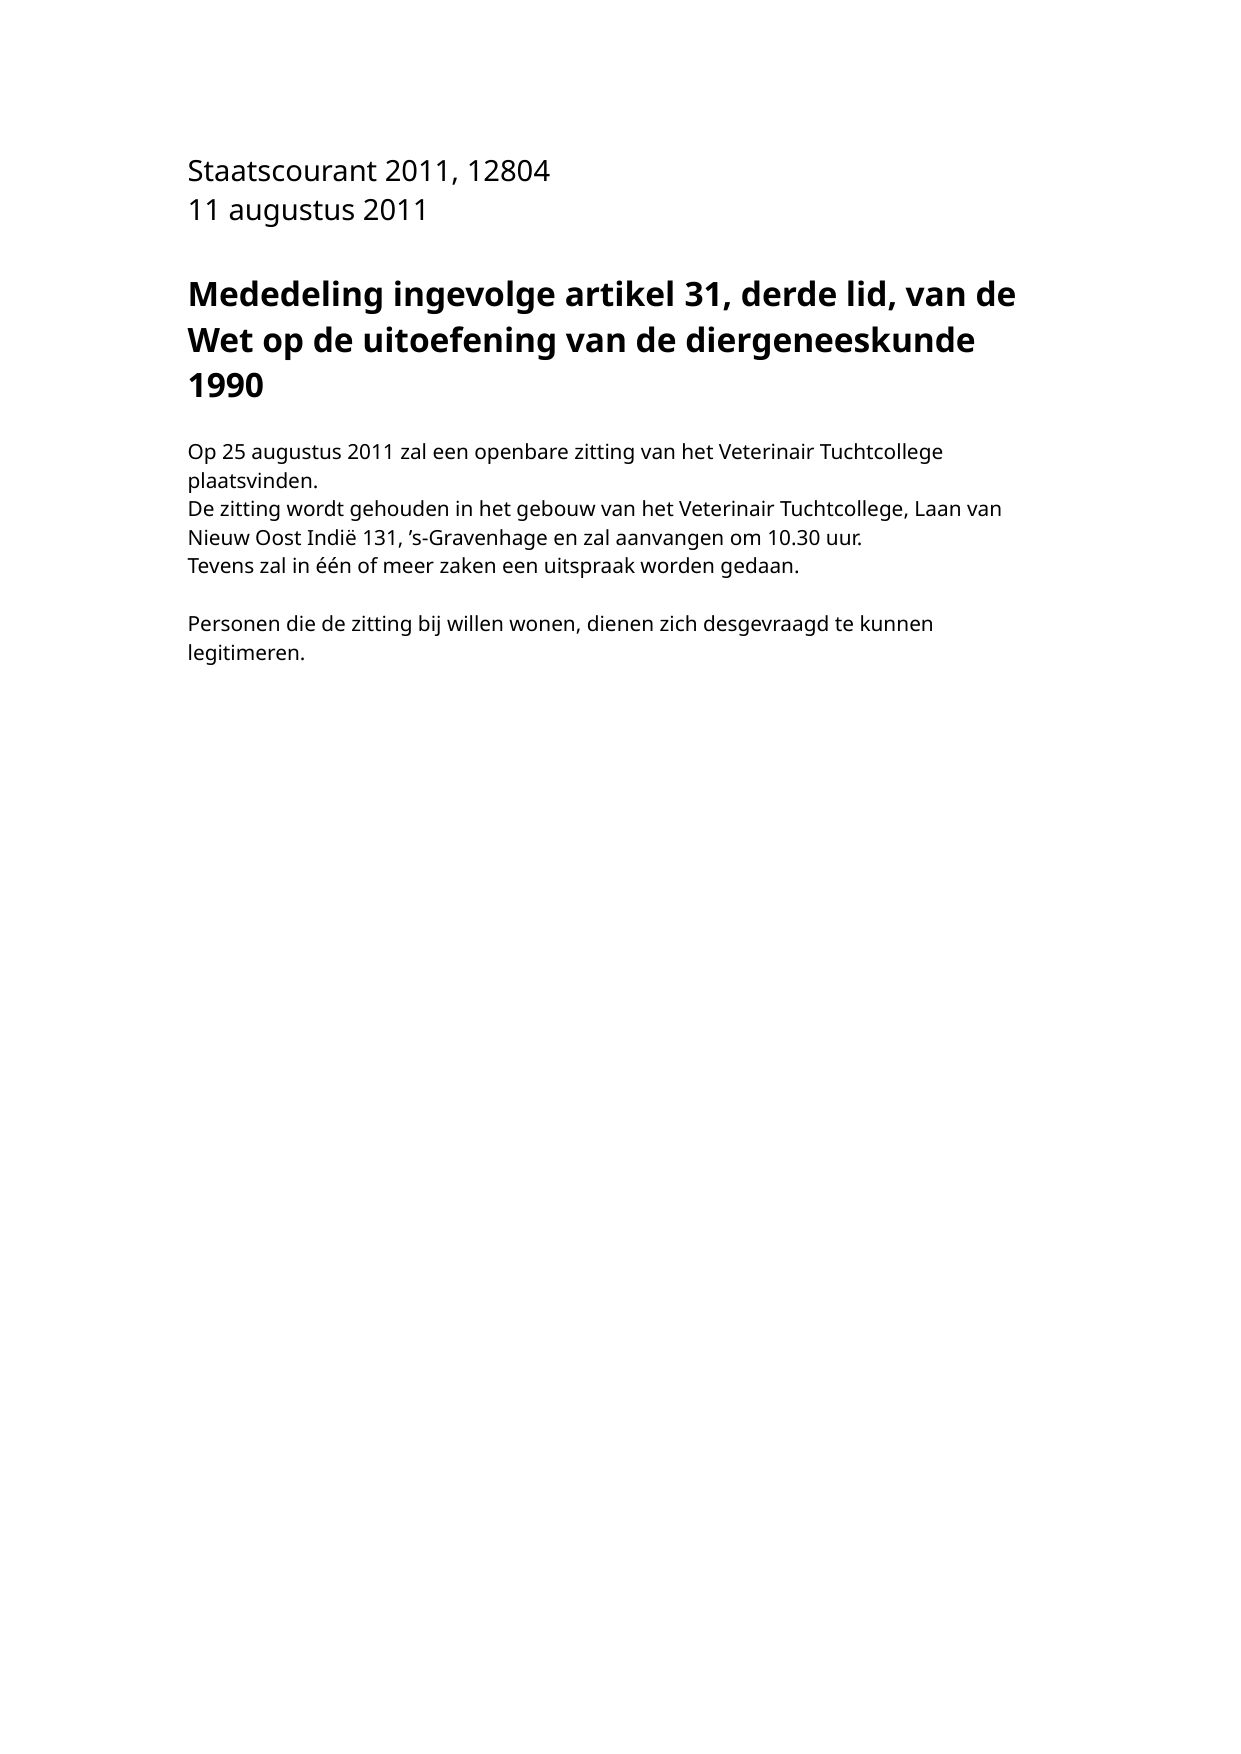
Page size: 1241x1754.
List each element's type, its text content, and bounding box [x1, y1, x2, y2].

text De zitting wordt gehouden in het gebouw van het Veterinair Tuchtcollege, Laan van Nieuw Oost Indië 131, ’s-Gravenhage en zal aanvangen om 10.30 uur. [187, 494, 1053, 551]
text Staatscourant 2011, 12804 [187, 150, 1053, 190]
subtitle Mededeling ingevolge artikel 31, derde lid, van de Wet op de uitoefening van de diergeneeskunde 1990 [187, 271, 1053, 407]
text Personen die de zitting bij willen wonen, dienen zich desgevraagd te kunnen legitimeren. [187, 609, 1053, 666]
text Tevens zal in één of meer zaken een uitspraak worden gedaan. [187, 551, 1053, 579]
text 11 augustus 2011 [187, 190, 1053, 229]
text Op 25 augustus 2011 zal een openbare zitting van het Veterinair Tuchtcollege plaatsvinden. [187, 437, 1053, 494]
